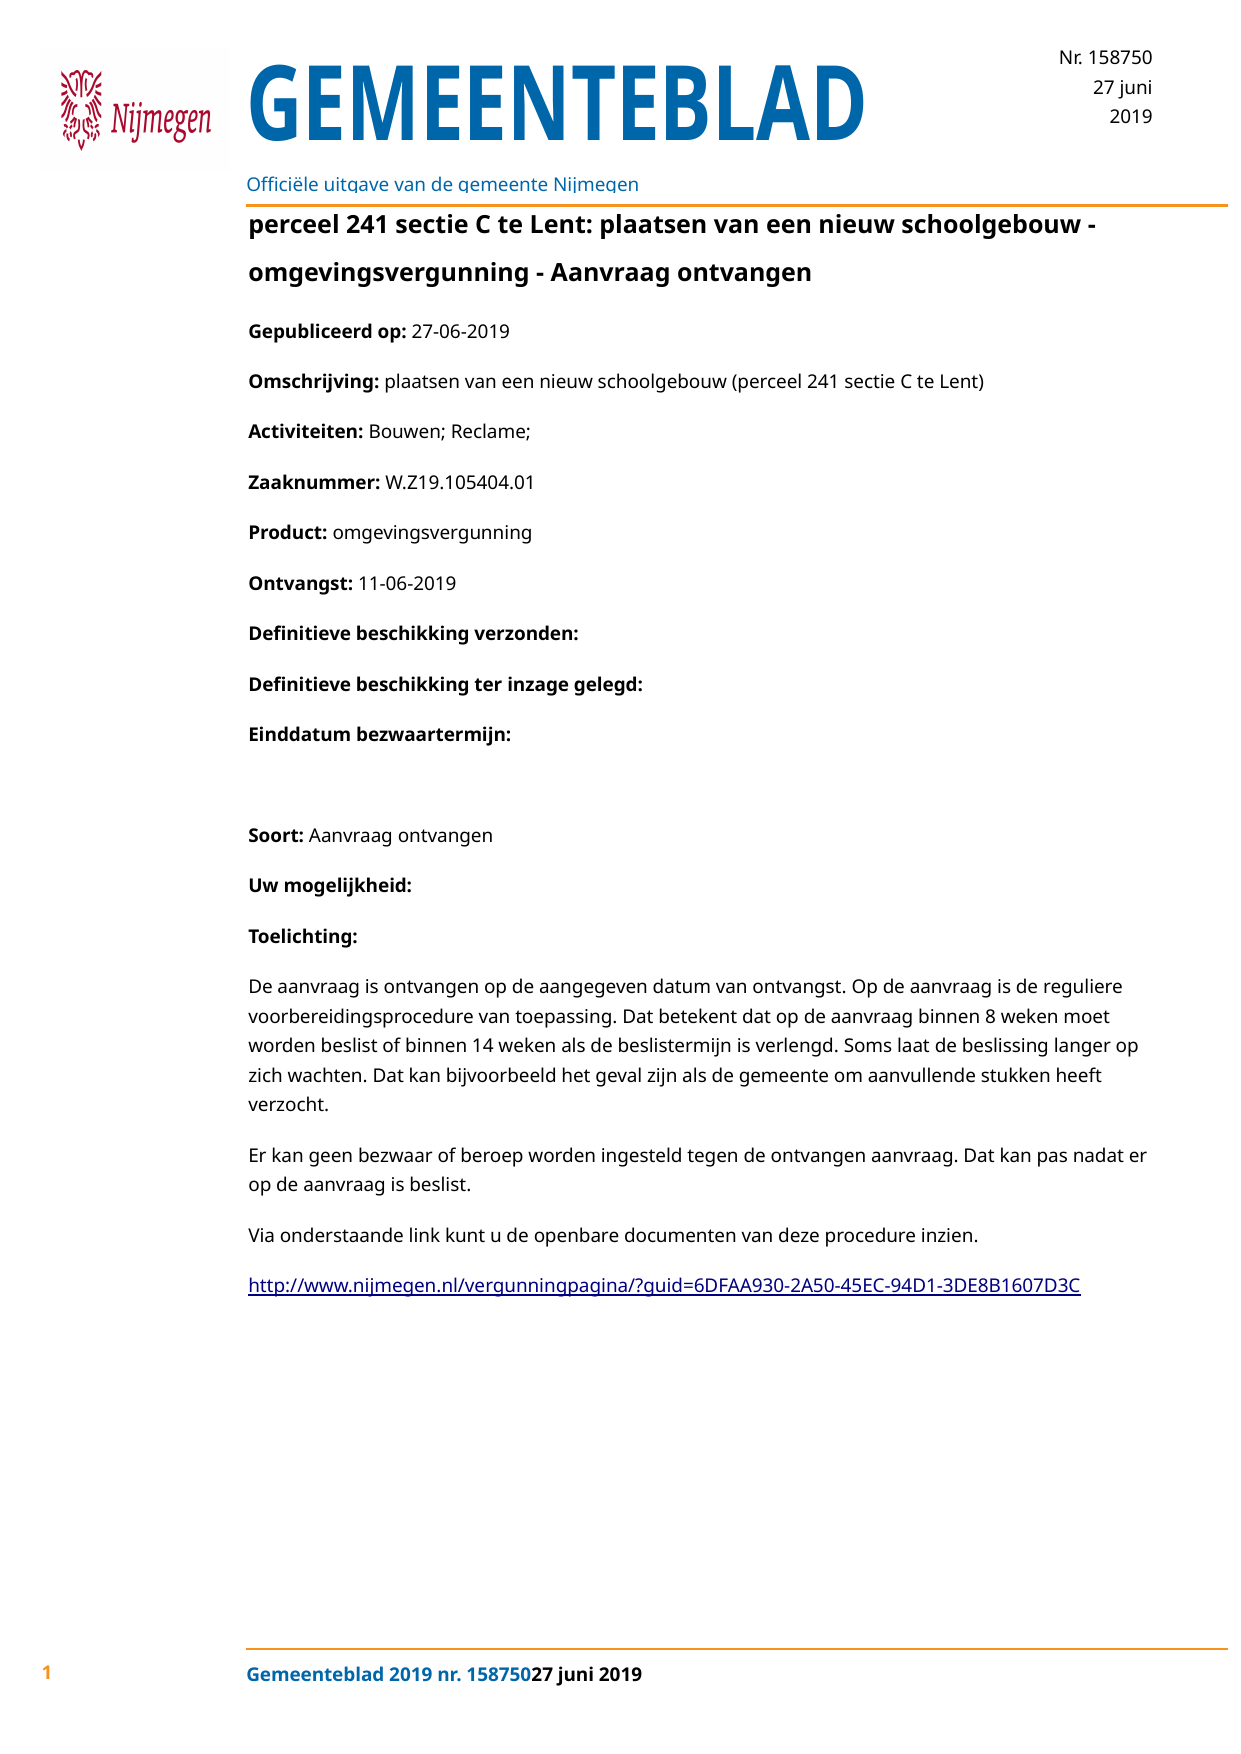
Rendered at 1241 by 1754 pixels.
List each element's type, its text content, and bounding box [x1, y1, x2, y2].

text perceel 241 sectie C te Lent: plaatsen van een nieuw schoolgebouw - omgevingsvergunning - Aanvraag ontvangen [248, 207, 1152, 288]
text Definitieve beschikking ter inzage gelegd: [248, 671, 1152, 697]
text Einddatum bezwaartermijn: [248, 721, 1152, 747]
text Er kan geen bezwaar of beroep worden ingesteld tegen de ontvangen aanvraag. Dat kan pas nadat er op de aanvraag is beslist. [248, 1142, 1152, 1197]
picture [41, 47, 231, 172]
text Activiteiten: Bouwen; Reclame; [248, 419, 1152, 444]
text http://www.nijmegen.nl/vergunningpagina/?guid=6DFAA930-2A50-45EC-94D1-3DE8B1607D3C [248, 1272, 1152, 1298]
text Gepubliceerd op: 27-06-2019 [248, 318, 1152, 344]
text Definitieve beschikking verzonden: [248, 620, 1152, 646]
text Omschrijving: plaatsen van een nieuw schoolgebouw (perceel 241 sectie C te Lent) [248, 368, 1152, 394]
text Product: omgevingsvergunning [248, 519, 1152, 545]
text Uw mogelijkheid: [248, 872, 1152, 898]
text De aanvraag is ontvangen op de aangegeven datum van ontvangst. Op de aanvraag is de reguliere voorbereidingsprocedure van toepassing. Dat betekent dat op de aanvraag binnen 8 weken moet worden beslist of binnen 14 weken als de beslistermijn is verlengd. Soms laat de beslissing langer op zich wachten. Dat kan bijvoorbeeld het geval zijn als de gemeente om aanvullende stukken heeft verzocht. [248, 973, 1152, 1117]
text Zaaknummer: W.Z19.105404.01 [248, 469, 1152, 495]
text Via onderstaande link kunt u de openbare documenten van deze procedure inzien. [248, 1222, 1152, 1248]
text Toelichting: [248, 923, 1152, 949]
text Ontvangst: 11-06-2019 [248, 570, 1152, 596]
text Soort: Aanvraag ontvangen [248, 822, 1152, 848]
